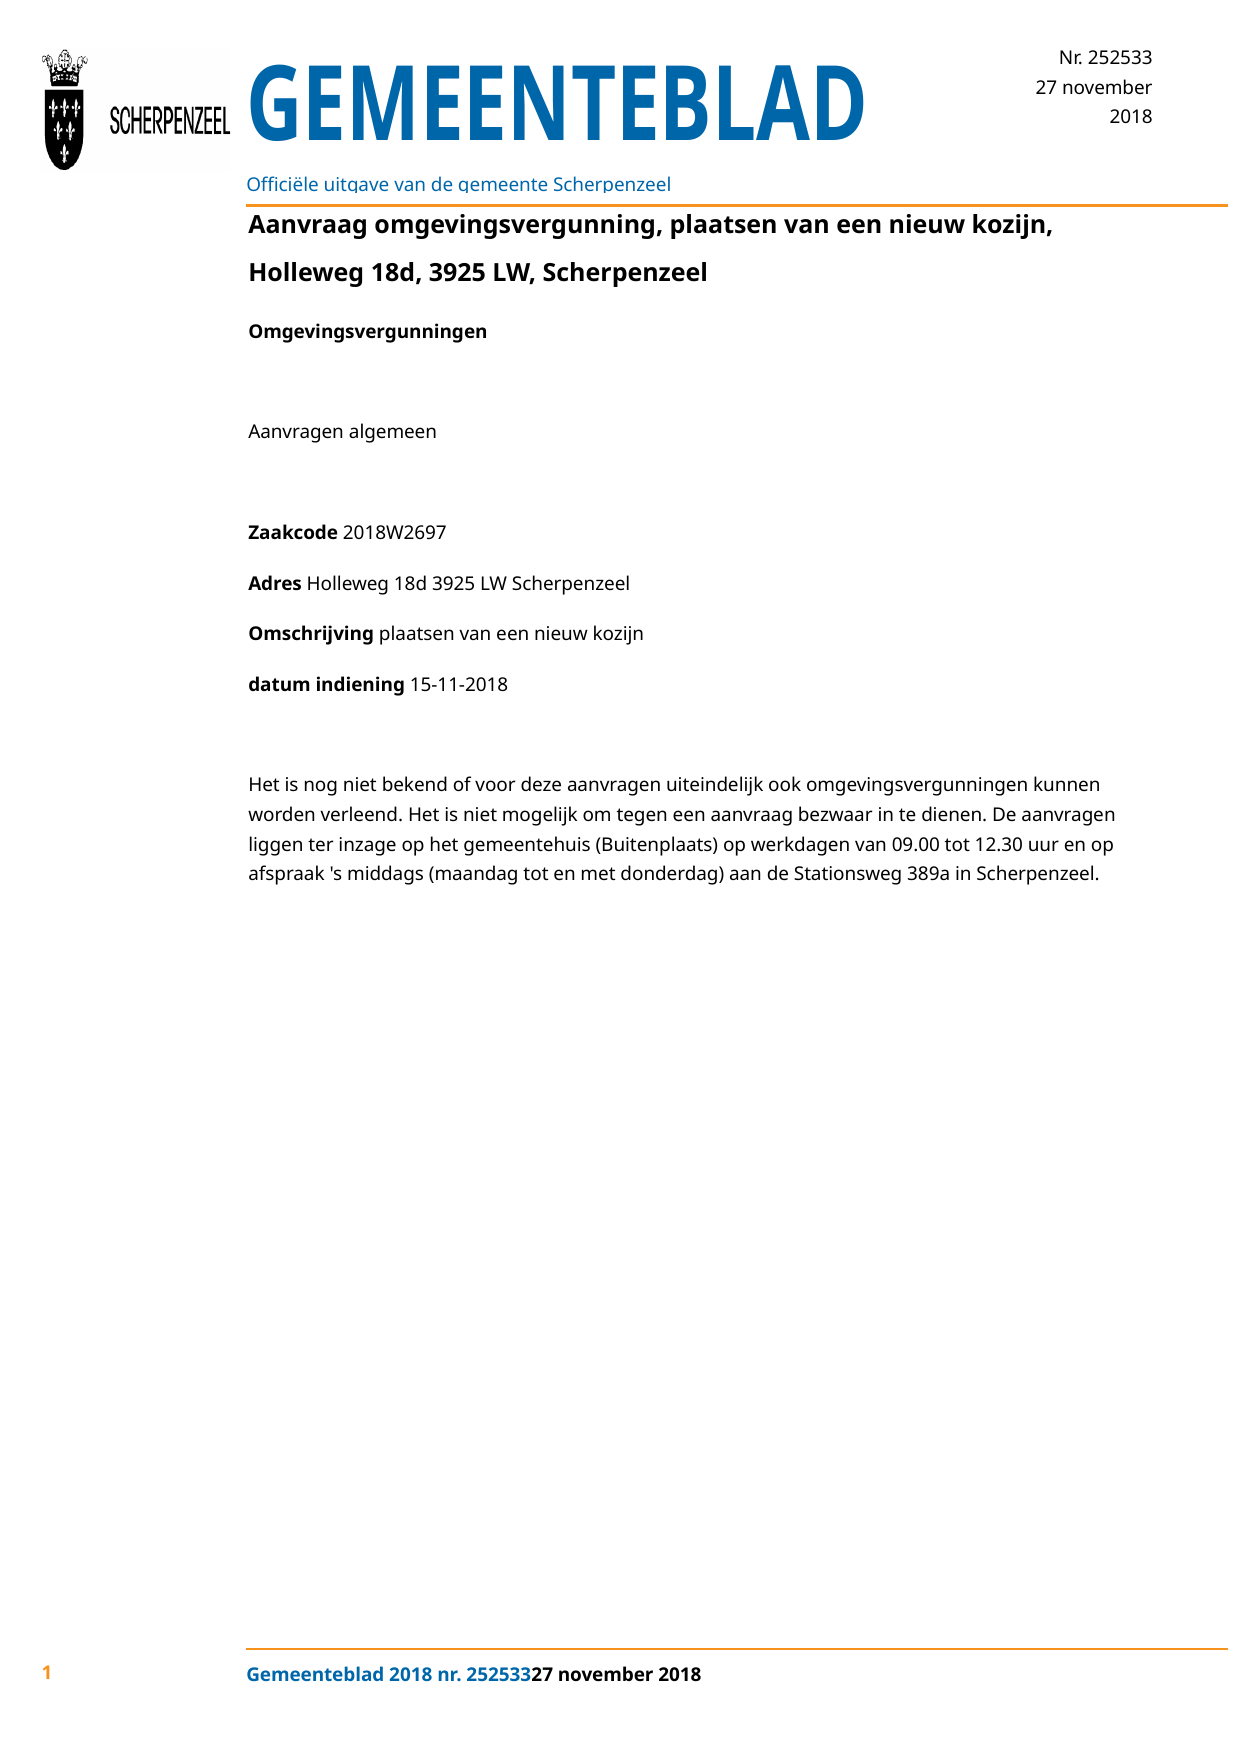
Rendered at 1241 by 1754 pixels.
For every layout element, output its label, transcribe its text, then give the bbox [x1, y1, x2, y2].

text Aanvraag omgevingsvergunning, plaatsen van een nieuw kozijn, Holleweg 18d, 3925 LW, Scherpenzeel [248, 207, 1152, 288]
text Zaakcode 2018W2697 [248, 519, 1152, 545]
text Omschrijving plaatsen van een nieuw kozijn [248, 620, 1152, 646]
text datum indiening 15-11-2018 [248, 671, 1152, 697]
text Aanvragen algemeen [248, 419, 1152, 444]
picture [41, 47, 231, 172]
text Het is nog niet bekend of voor deze aanvragen uiteindelijk ook omgevingsvergunningen kunnen worden verleend. Het is niet mogelijk om tegen een aanvraag bezwaar in te dienen. De aanvragen liggen ter inzage op het gemeentehuis (Buitenplaats) op werkdagen van 09.00 tot 12.30 uur en op afspraak 's middags (maandag tot en met donderdag) aan de Stationsweg 389a in Scherpenzeel. [248, 772, 1152, 886]
text Adres Holleweg 18d 3925 LW Scherpenzeel [248, 570, 1152, 596]
text Omgevingsvergunningen [248, 318, 1152, 344]
